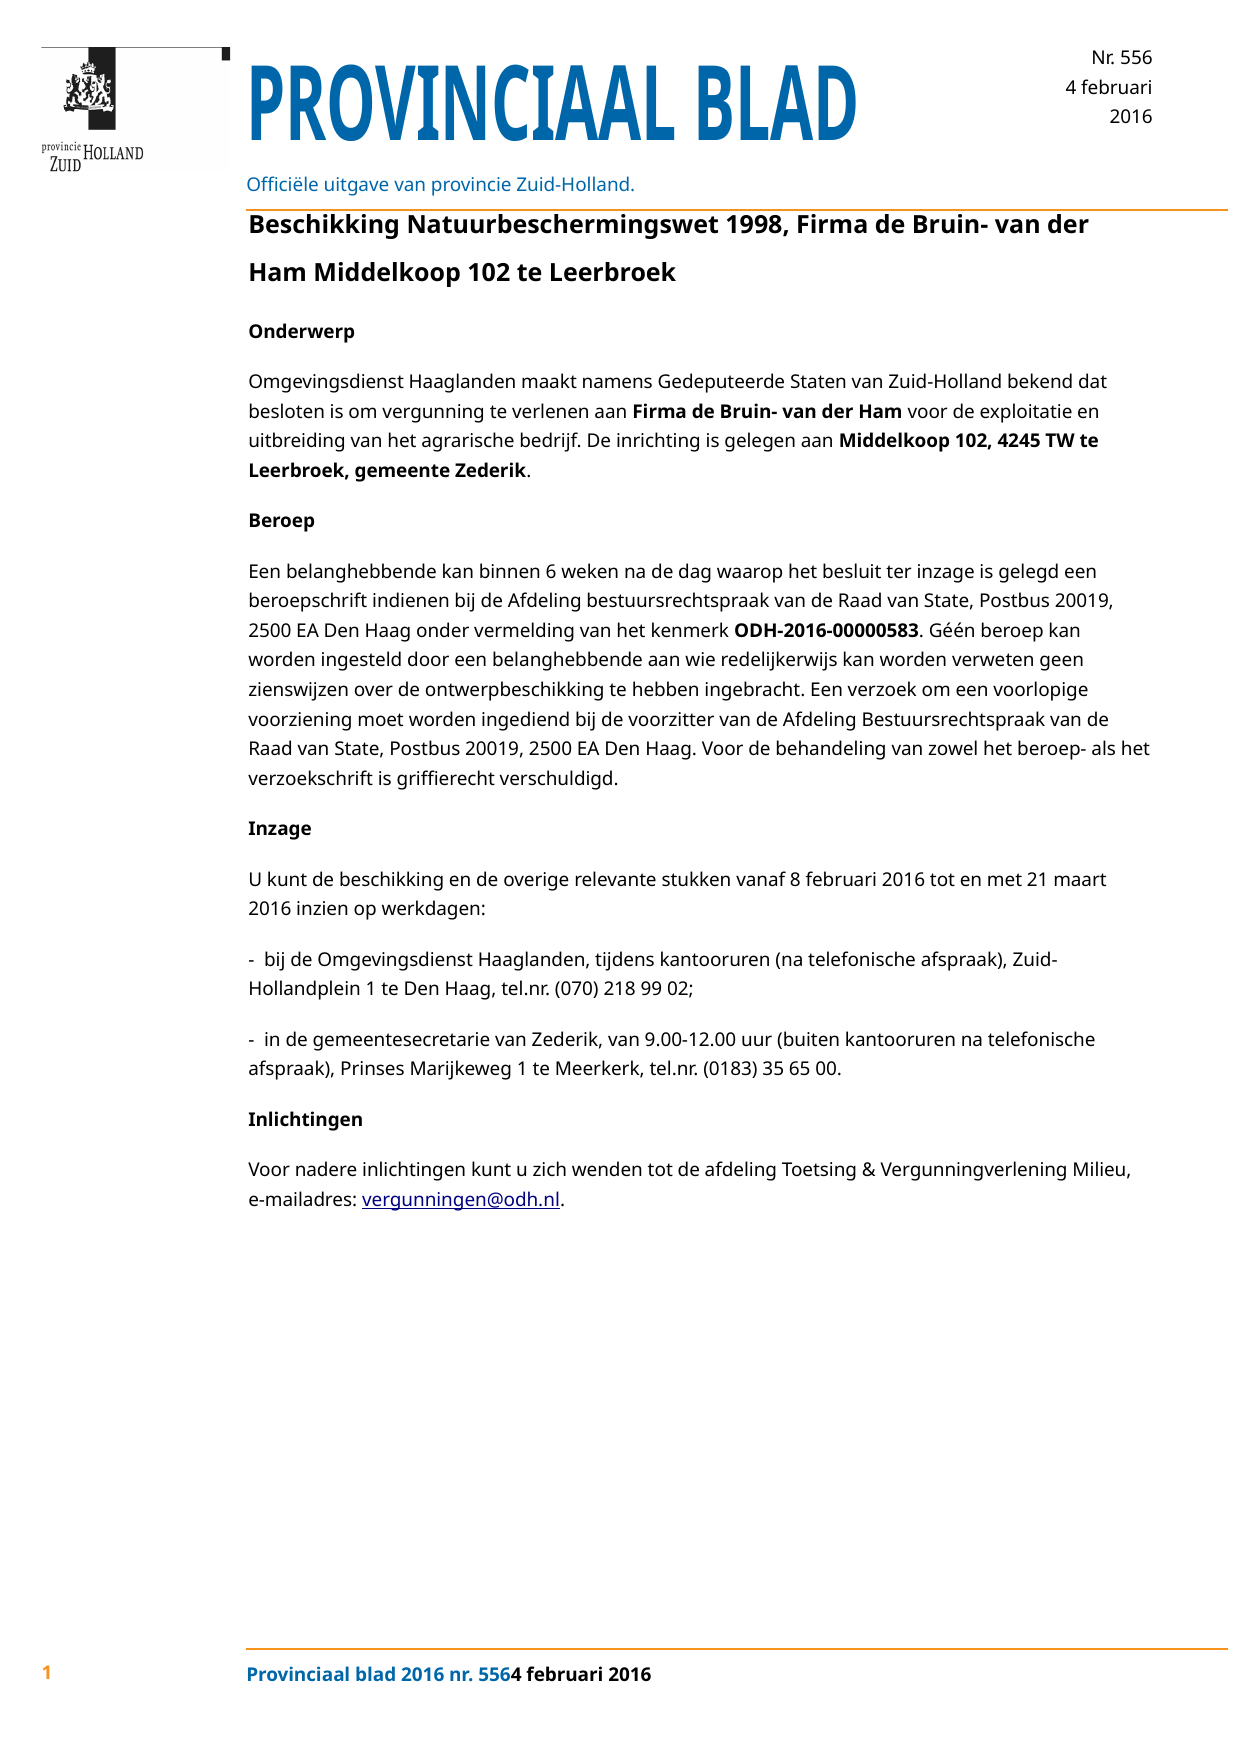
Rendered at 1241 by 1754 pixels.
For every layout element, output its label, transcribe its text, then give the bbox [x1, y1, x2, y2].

text U kunt de beschikking en de overige relevante stukken vanaf 8 februari 2016 tot en met 21 maart 2016 inzien op werkdagen: [248, 866, 1152, 921]
text Beschikking Natuurbeschermingswet 1998, Firma de Bruin- van der Ham Middelkoop 102 te Leerbroek [248, 211, 1152, 288]
picture [41, 47, 231, 172]
text - bij de Omgevingsdienst Haaglanden, tijdens kantooruren (na telefonische afspraak), Zuid-Hollandplein 1 te Den Haag, tel.nr. (070) 218 99 02; [248, 946, 1152, 1001]
text - in de gemeentesecretarie van Zederik, van 9.00-12.00 uur (buiten kantooruren na telefonische afspraak), Prinses Marijkeweg 1 te Meerkerk, tel.nr. (0183) 35 65 00. [248, 1026, 1152, 1081]
text Onderwerp [248, 318, 1152, 344]
text Inzage [248, 815, 1152, 841]
text Omgevingsdienst Haaglanden maakt namens Gedeputeerde Staten van Zuid-Holland bekend dat besloten is om vergunning te verlenen aan Firma de Bruin- van der Ham voor de exploitatie en uitbreiding van het agrarische bedrijf. De inrichting is gelegen aan Middelkoop 102, 4245 TW te Leerbroek, gemeente Zederik. [248, 368, 1152, 483]
text Beroep [248, 507, 1152, 533]
text Een belanghebbende kan binnen 6 weken na de dag waarop het besluit ter inzage is gelegd een beroepschrift indienen bij de Afdeling bestuursrechtspraak van de Raad van State, Postbus 20019, 2500 EA Den Haag onder vermelding van het kenmerk ODH-2016-00000583. Géén beroep kan worden ingesteld door een belanghebbende aan wie redelijkerwijs kan worden verweten geen zienswijzen over de ontwerpbeschikking te hebben ingebracht. Een verzoek om een voorlopige voorziening moet worden ingediend bij de voorzitter van de Afdeling Bestuursrechtspraak van de Raad van State, Postbus 20019, 2500 EA Den Haag. Voor de behandeling van zowel het beroep- als het verzoekschrift is griffierecht verschuldigd. [248, 558, 1152, 791]
text Inlichtingen [248, 1106, 1152, 1132]
text Voor nadere inlichtingen kunt u zich wenden tot de afdeling Toetsing & Vergunningverlening Milieu, e-mailadres: vergunningen@odh.nl. [248, 1156, 1152, 1212]
